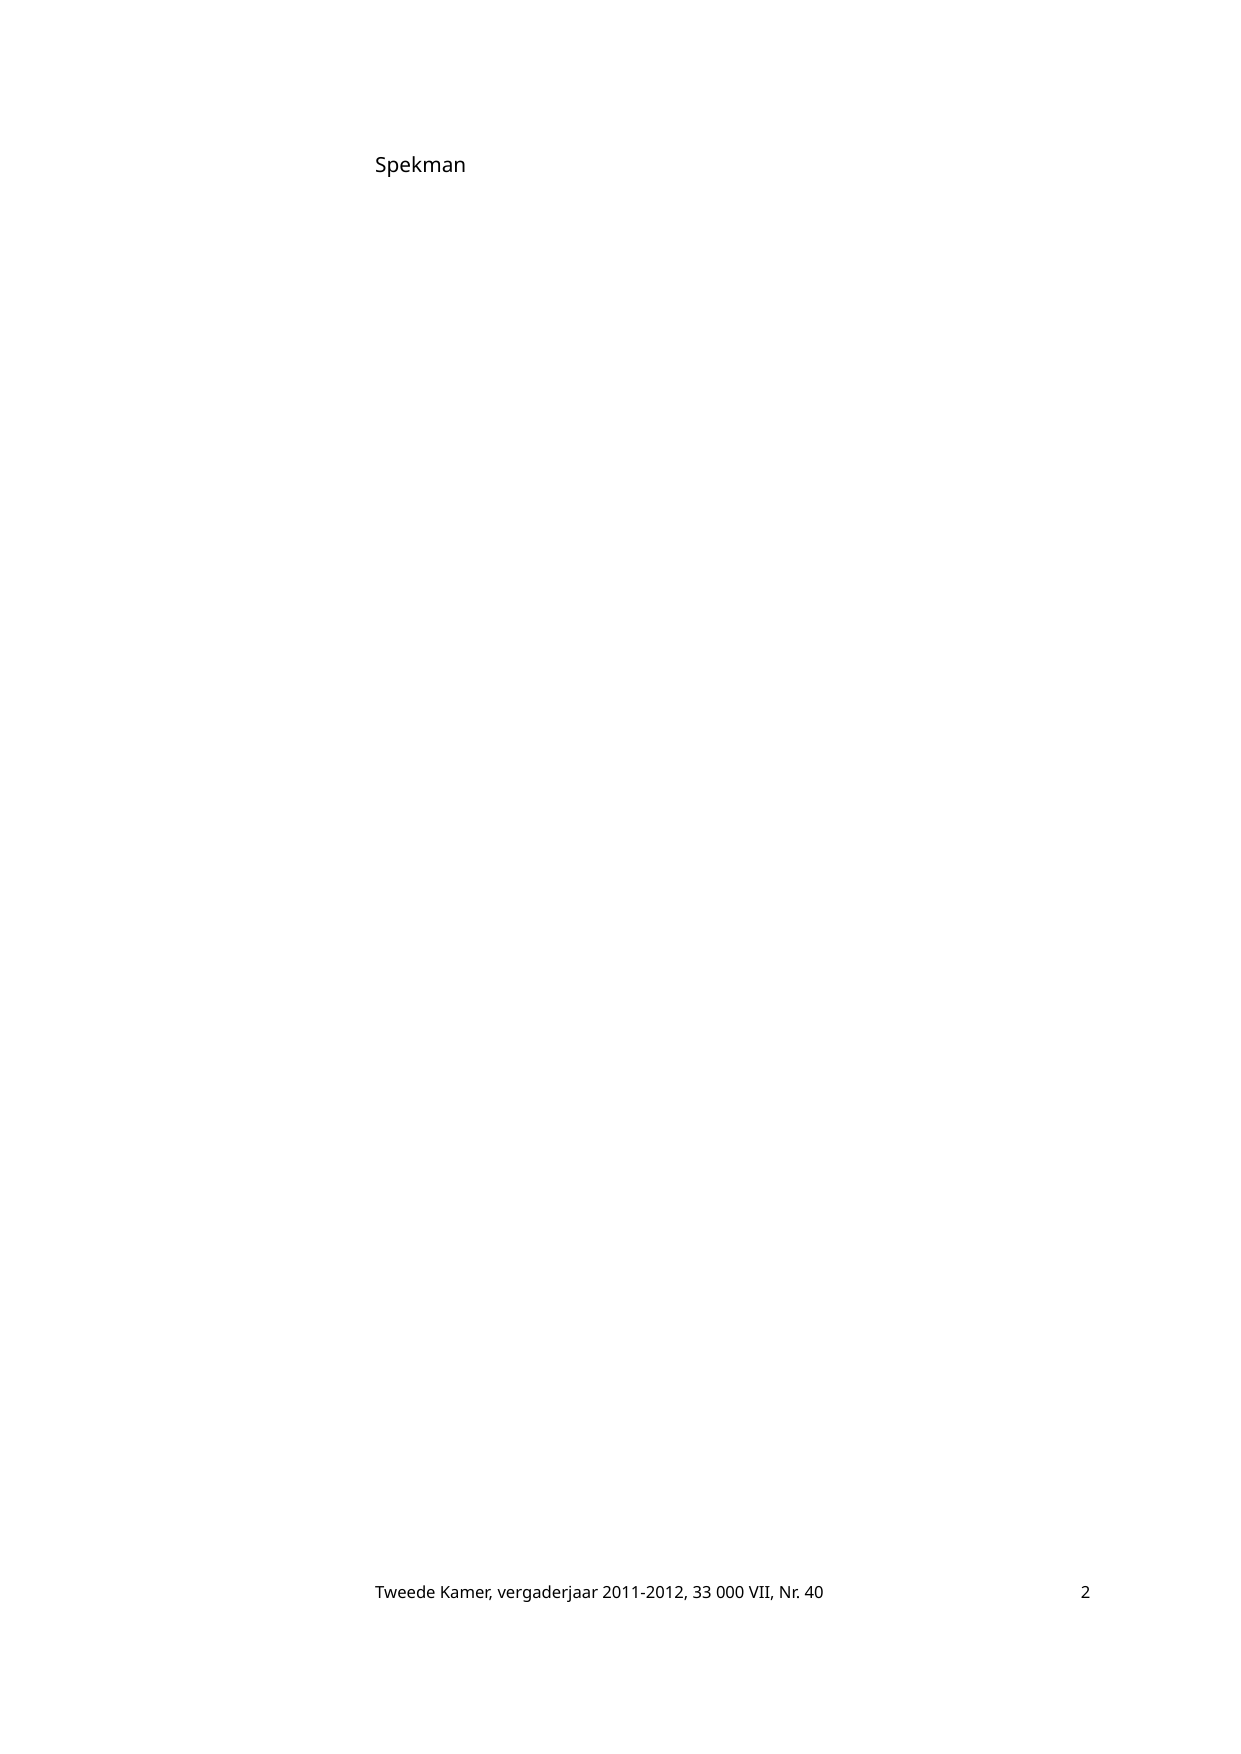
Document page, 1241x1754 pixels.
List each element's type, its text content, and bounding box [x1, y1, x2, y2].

text Spekman [375, 150, 1090, 178]
